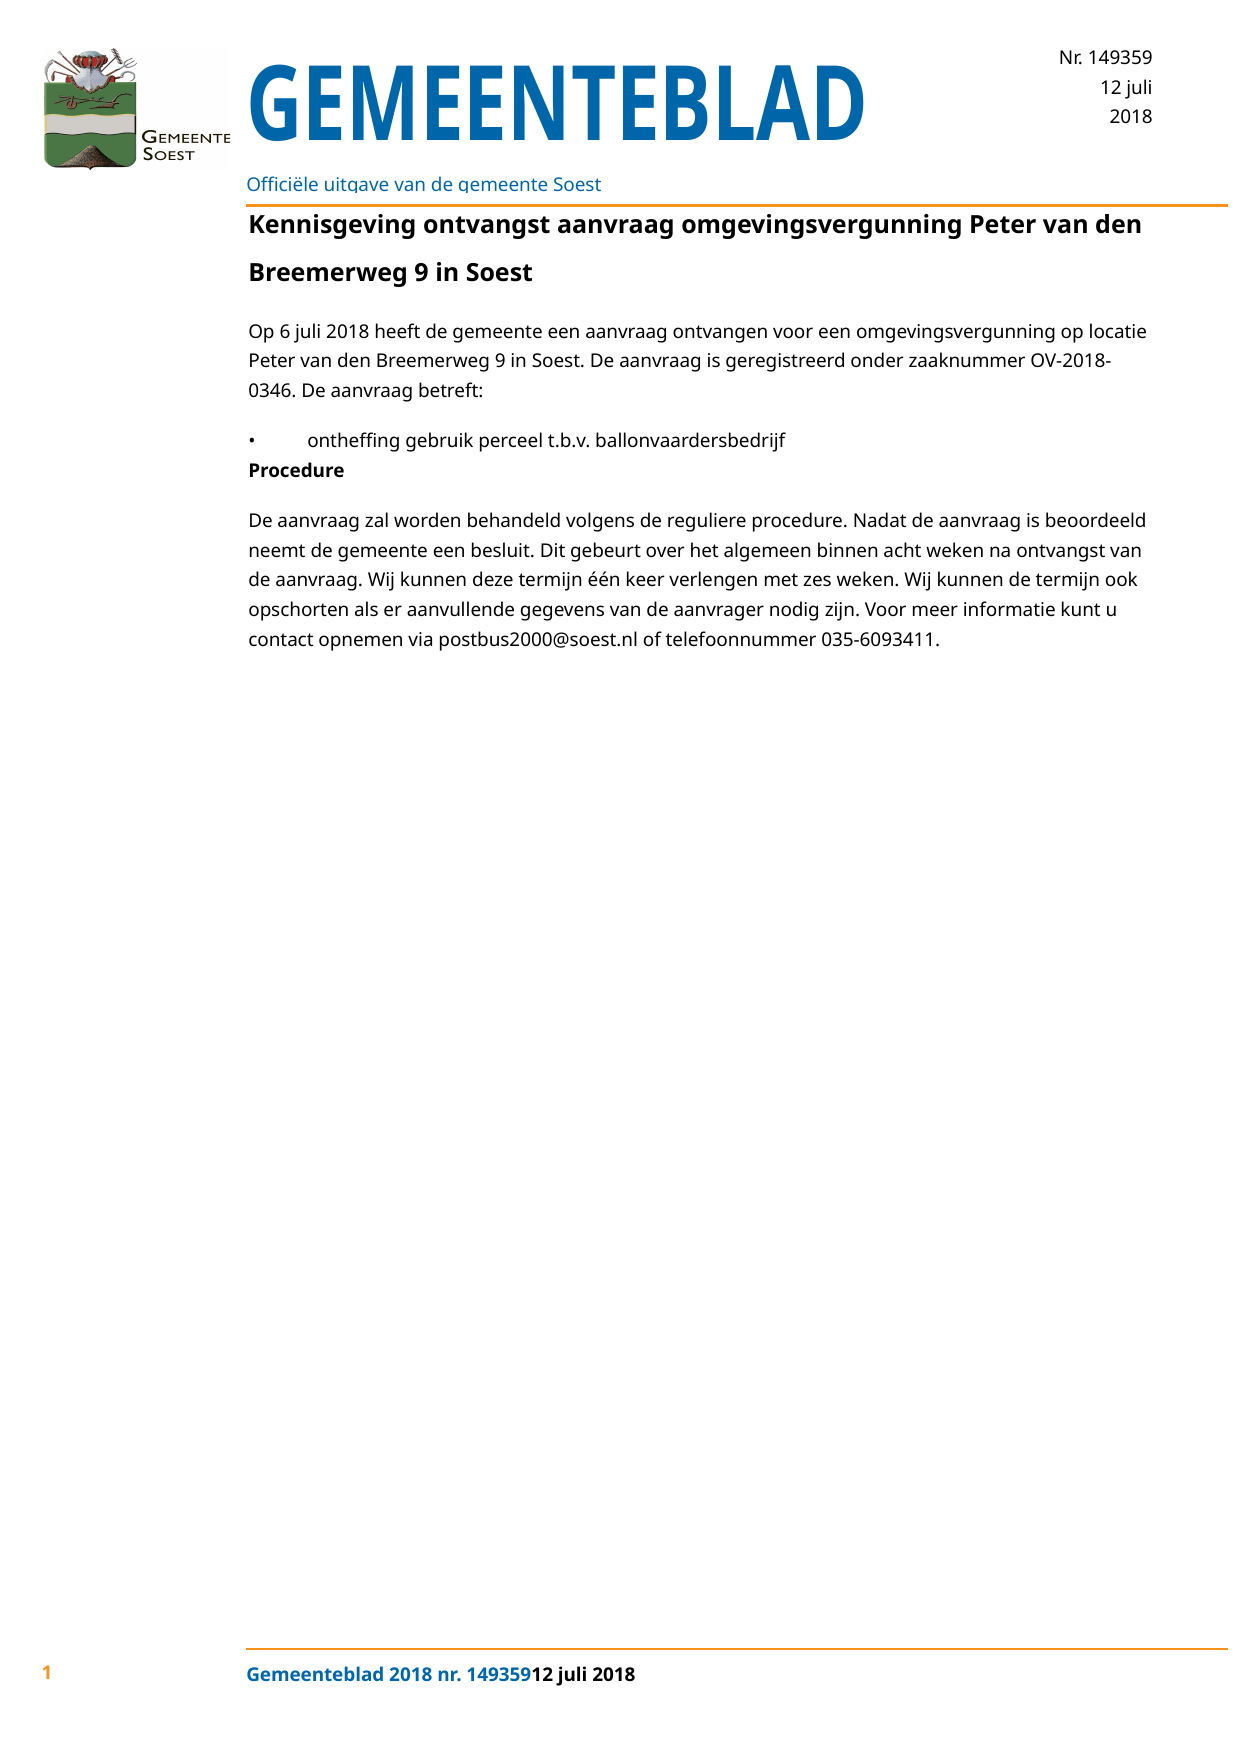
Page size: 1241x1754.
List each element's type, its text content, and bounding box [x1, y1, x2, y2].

text Procedure [248, 457, 1152, 483]
picture [41, 47, 231, 172]
text Kennisgeving ontvangst aanvraag omgevingsvergunning Peter van den Breemerweg 9 in Soest [248, 207, 1152, 288]
text De aanvraag zal worden behandeld volgens de reguliere procedure. Nadat de aanvraag is beoordeeld neemt de gemeente een besluit. Dit gebeurt over het algemeen binnen acht weken na ontvangst van de aanvraag. Wij kunnen deze termijn één keer verlengen met zes weken. Wij kunnen de termijn ook opschorten als er aanvullende gegevens van de aanvrager nodig zijn. Voor meer informatie kunt u contact opnemen via postbus2000@soest.nl of telefoonnummer 035-6093411. [248, 507, 1152, 652]
list ontheffing gebruik perceel t.b.v. ballonvaardersbedrijf [248, 427, 1152, 453]
text Op 6 juli 2018 heeft de gemeente een aanvraag ontvangen voor een omgevingsvergunning op locatie Peter van den Breemerweg 9 in Soest. De aanvraag is geregistreerd onder zaaknummer OV-2018-0346. De aanvraag betreft: [248, 318, 1152, 403]
